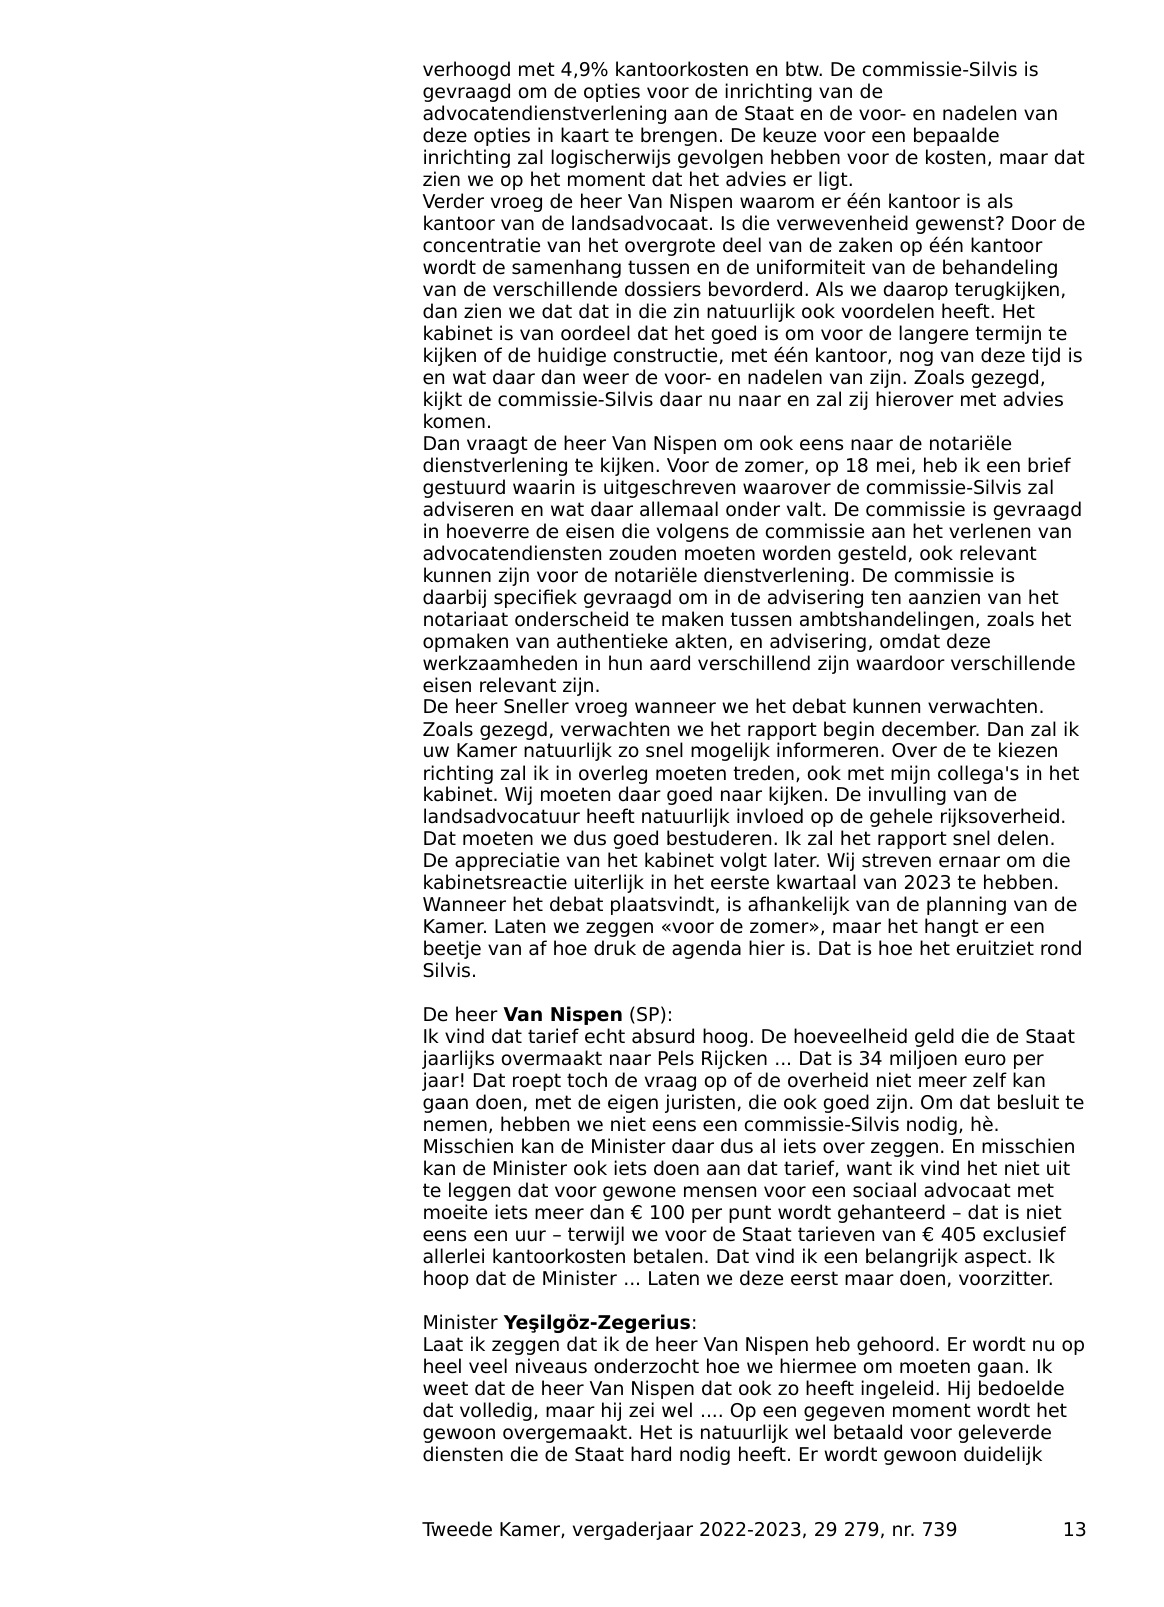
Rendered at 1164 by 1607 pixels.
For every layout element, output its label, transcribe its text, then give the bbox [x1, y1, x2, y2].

text Dan vraagt de heer Van Nispen om ook eens naar de notariële dienstverlening te kijken. Voor de zomer, op 18 mei, heb ik een brief gestuurd waarin is uitgeschreven waarover de commissie-Silvis zal adviseren en wat daar allemaal onder valt. De commissie is gevraagd in hoeverre de eisen die volgens de commissie aan het verlenen van advocatendiensten zouden moeten worden gesteld, ook relevant kunnen zijn voor de notariële dienstverlening. De commissie is daarbij specifiek gevraagd om in de advisering ten aanzien van het notariaat onderscheid te maken tussen ambtshandelingen, zoals het opmaken van authentieke akten, en advisering, omdat deze werkzaamheden in hun aard verschillend zijn waardoor verschillende eisen relevant zijn. [422, 433, 1087, 696]
text Ik vind dat tarief echt absurd hoog. De hoeveelheid geld die de Staat jaarlijks overmaakt naar Pels Rijcken ... Dat is 34 miljoen euro per jaar! Dat roept toch de vraag op of de overheid niet meer zelf kan gaan doen, met de eigen juristen, die ook goed zijn. Om dat besluit te nemen, hebben we niet eens een commissie-Silvis nodig, hè. Misschien kan de Minister daar dus al iets over zeggen. En misschien kan de Minister ook iets doen aan dat tarief, want ik vind het niet uit te leggen dat voor gewone mensen voor een sociaal advocaat met moeite iets meer dan € 100 per punt wordt gehanteerd – dat is niet eens een uur – terwijl we voor de Staat tarieven van € 405 exclusief allerlei kantoorkosten betalen. Dat vind ik een belangrijk aspect. Ik hoop dat de Minister ... Laten we deze eerst maar doen, voorzitter. [422, 1026, 1087, 1290]
text De heer Van Nispen (SP): [422, 1004, 1087, 1026]
text Minister Yeşilgöz-Zegerius: [422, 1312, 1087, 1334]
text Verder vroeg de heer Van Nispen waarom er één kantoor is als kantoor van de landsadvocaat. Is die verwevenheid gewenst? Door de concentratie van het overgrote deel van de zaken op één kantoor wordt de samenhang tussen en de uniformiteit van de behandeling van de verschillende dossiers bevorderd. Als we daarop terugkijken, dan zien we dat dat in die zin natuurlijk ook voordelen heeft. Het kabinet is van oordeel dat het goed is om voor de langere termijn te kijken of de huidige constructie, met één kantoor, nog van deze tijd is en wat daar dan weer de voor- en nadelen van zijn. Zoals gezegd, kijkt de commissie-Silvis daar nu naar en zal zij hierover met advies komen. [422, 191, 1087, 433]
text Laat ik zeggen dat ik de heer Van Nispen heb gehoord. Er wordt nu op heel veel niveaus onderzocht hoe we hiermee om moeten gaan. Ik weet dat de heer Van Nispen dat ook zo heeft ingeleid. Hij bedoelde dat volledig, maar hij zei wel .... Op een gegeven moment wordt het gewoon overgemaakt. Het is natuurlijk wel betaald voor geleverde diensten die de Staat hard nodig heeft. Er wordt gewoon duidelijk [422, 1334, 1087, 1466]
text verhoogd met 4,9% kantoorkosten en btw. De commissie-Silvis is gevraagd om de opties voor de inrichting van de advocatendienstverlening aan de Staat en de voor- en nadelen van deze opties in kaart te brengen. De keuze voor een bepaalde inrichting zal logischerwijs gevolgen hebben voor de kosten, maar dat zien we op het moment dat het advies er ligt. [422, 59, 1087, 191]
text De heer Sneller vroeg wanneer we het debat kunnen verwachten. Zoals gezegd, verwachten we het rapport begin december. Dan zal ik uw Kamer natuurlijk zo snel mogelijk informeren. Over de te kiezen richting zal ik in overleg moeten treden, ook met mijn collega's in het kabinet. Wij moeten daar goed naar kijken. De invulling van de landsadvocatuur heeft natuurlijk invloed op de gehele rijksoverheid. Dat moeten we dus goed bestuderen. Ik zal het rapport snel delen. De appreciatie van het kabinet volgt later. Wij streven ernaar om die kabinetsreactie uiterlijk in het eerste kwartaal van 2023 te hebben. Wanneer het debat plaatsvindt, is afhankelijk van de planning van de Kamer. Laten we zeggen «voor de zomer», maar het hangt er een beetje van af hoe druk de agenda hier is. Dat is hoe het eruitziet rond Silvis. [422, 696, 1087, 982]
